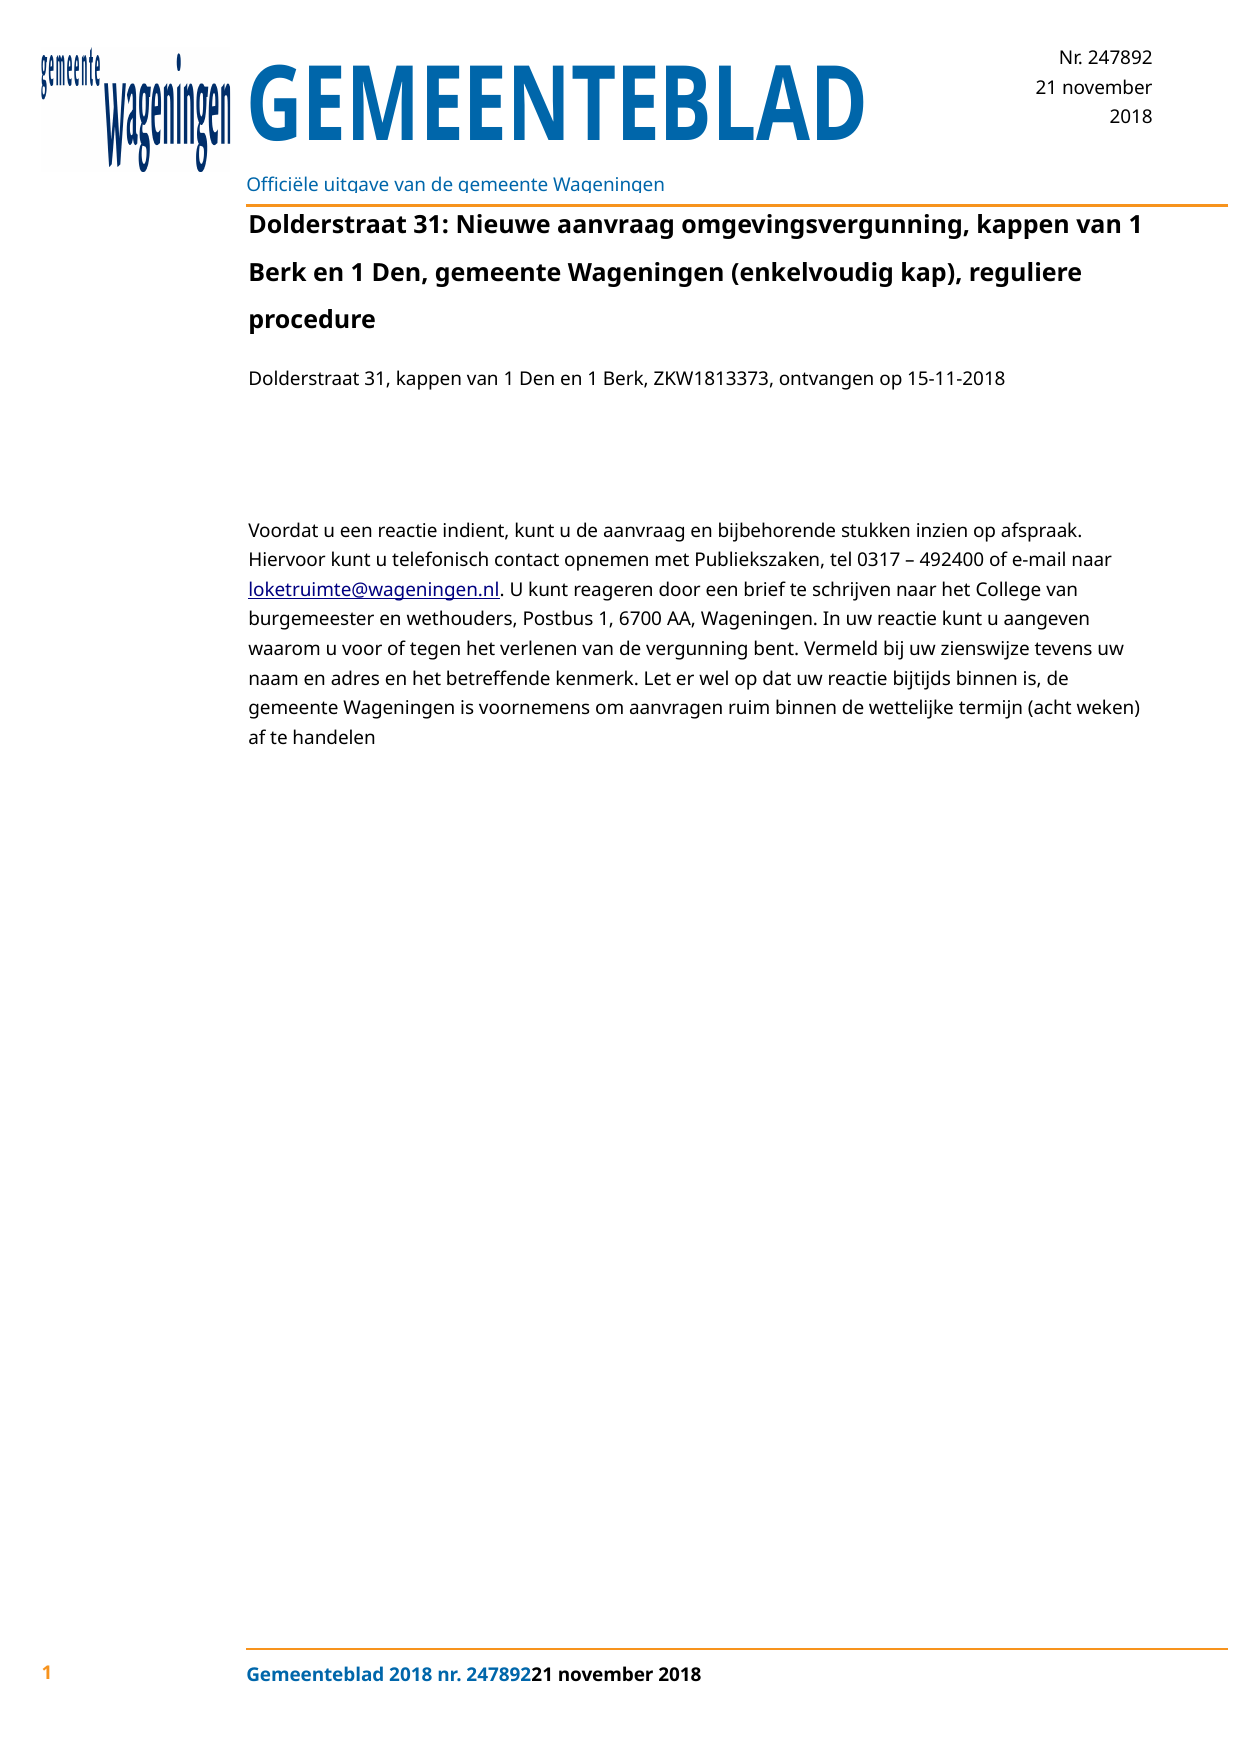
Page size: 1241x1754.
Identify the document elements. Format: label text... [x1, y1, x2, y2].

text Dolderstraat 31: Nieuwe aanvraag omgevingsvergunning, kappen van 1 Berk en 1 Den, gemeente Wageningen (enkelvoudig kap), reguliere procedure [248, 207, 1152, 336]
text Voordat u een reactie indient, kunt u de aanvraag en bijbehorende stukken inzien op afspraak. Hiervoor kunt u telefonisch contact opnemen met Publiekszaken, tel 0317 – 492400 of e-mail naar loketruimte@wageningen.nl. U kunt reageren door een brief te schrijven naar het College van burgemeester en wethouders, Postbus 1, 6700 AA, Wageningen. In uw reactie kunt u aangeven waarom u voor of tegen het verlenen van de vergunning bent. Vermeld bij uw zienswijze tevens uw naam en adres en het betreffende kenmerk. Let er wel op dat uw reactie bijtijds binnen is, de gemeente Wageningen is voornemens om aanvragen ruim binnen de wettelijke termijn (acht weken) af te handelen [248, 517, 1152, 749]
picture [41, 47, 231, 172]
text Dolderstraat 31, kappen van 1 Den en 1 Berk, ZKW1813373, ontvangen op 15-11-2018 [248, 366, 1152, 391]
